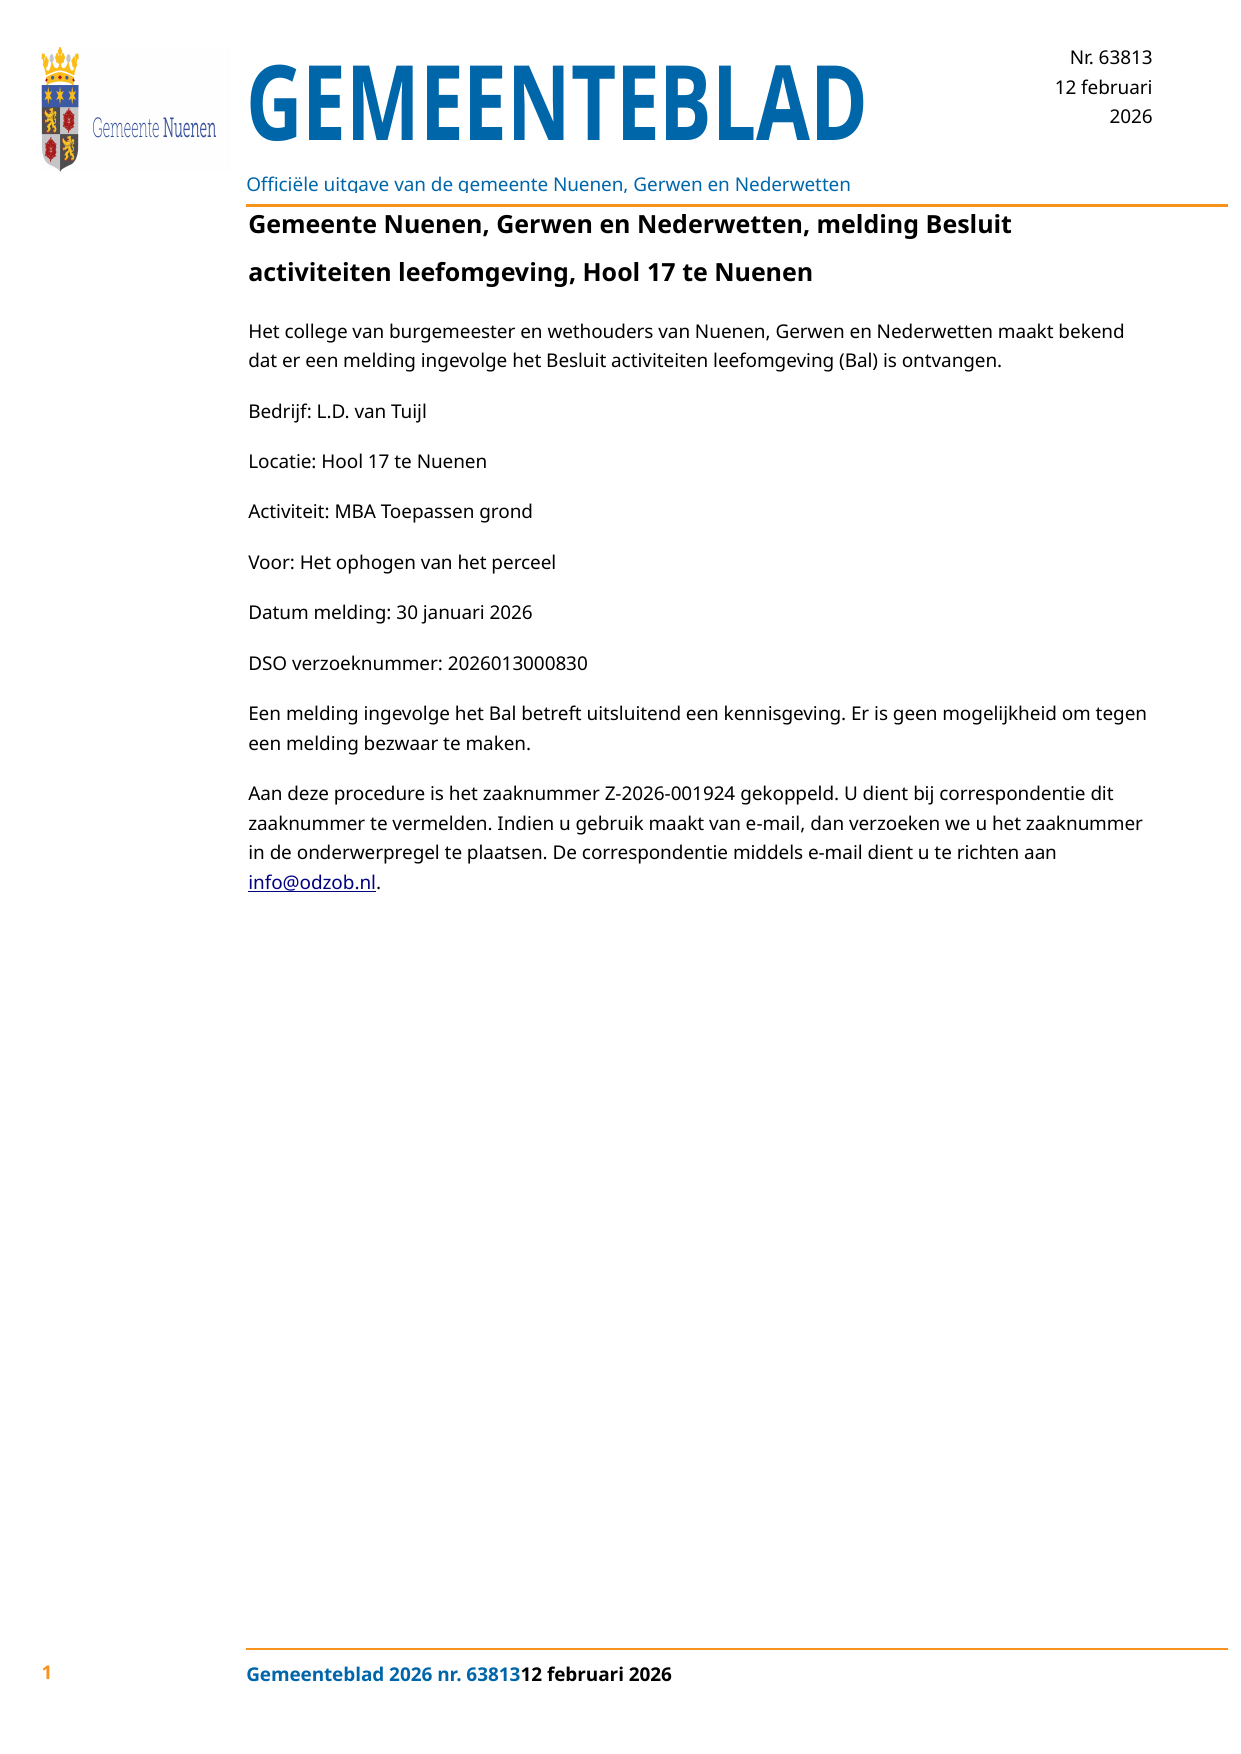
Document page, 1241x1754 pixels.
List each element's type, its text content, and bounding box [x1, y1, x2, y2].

text DSO verzoeknummer: 2026013000830 [248, 650, 1152, 676]
text Aan deze procedure is het zaaknummer Z-2026-001924 gekoppeld. U dient bij correspondentie dit zaaknummer te vermelden. Indien u gebruik maakt van e-mail, dan verzoeken we u het zaaknummer in de onderwerpregel te plaatsen. De correspondentie middels e-mail dient u te richten aan info@odzob.nl. [248, 780, 1152, 895]
text Locatie: Hool 17​ te Nuenen [248, 448, 1152, 474]
picture [41, 47, 231, 172]
text Activiteit: MBA Toepassen grond [248, 499, 1152, 524]
text Voor: Het ophogen van het perceel [248, 549, 1152, 575]
text Het college van burgemeester en wethouders van Nuenen, Gerwen en Nederwetten maakt bekend dat er een melding ingevolge het Besluit activiteiten leefomgeving (Bal) is ontvangen. [248, 318, 1152, 373]
text Gemeente Nuenen, Gerwen en Nederwetten, melding Besluit activiteiten leefomgeving, Hool 17​ te Nuenen [248, 207, 1152, 288]
text Een melding ingevolge het Bal betreft uitsluitend een kennisgeving. Er is geen mogelijkheid om tegen een melding bezwaar te maken. [248, 700, 1152, 756]
text Bedrijf: L.D. van Tuijl [248, 398, 1152, 424]
text Datum melding: 30 januari 2026 [248, 599, 1152, 625]
